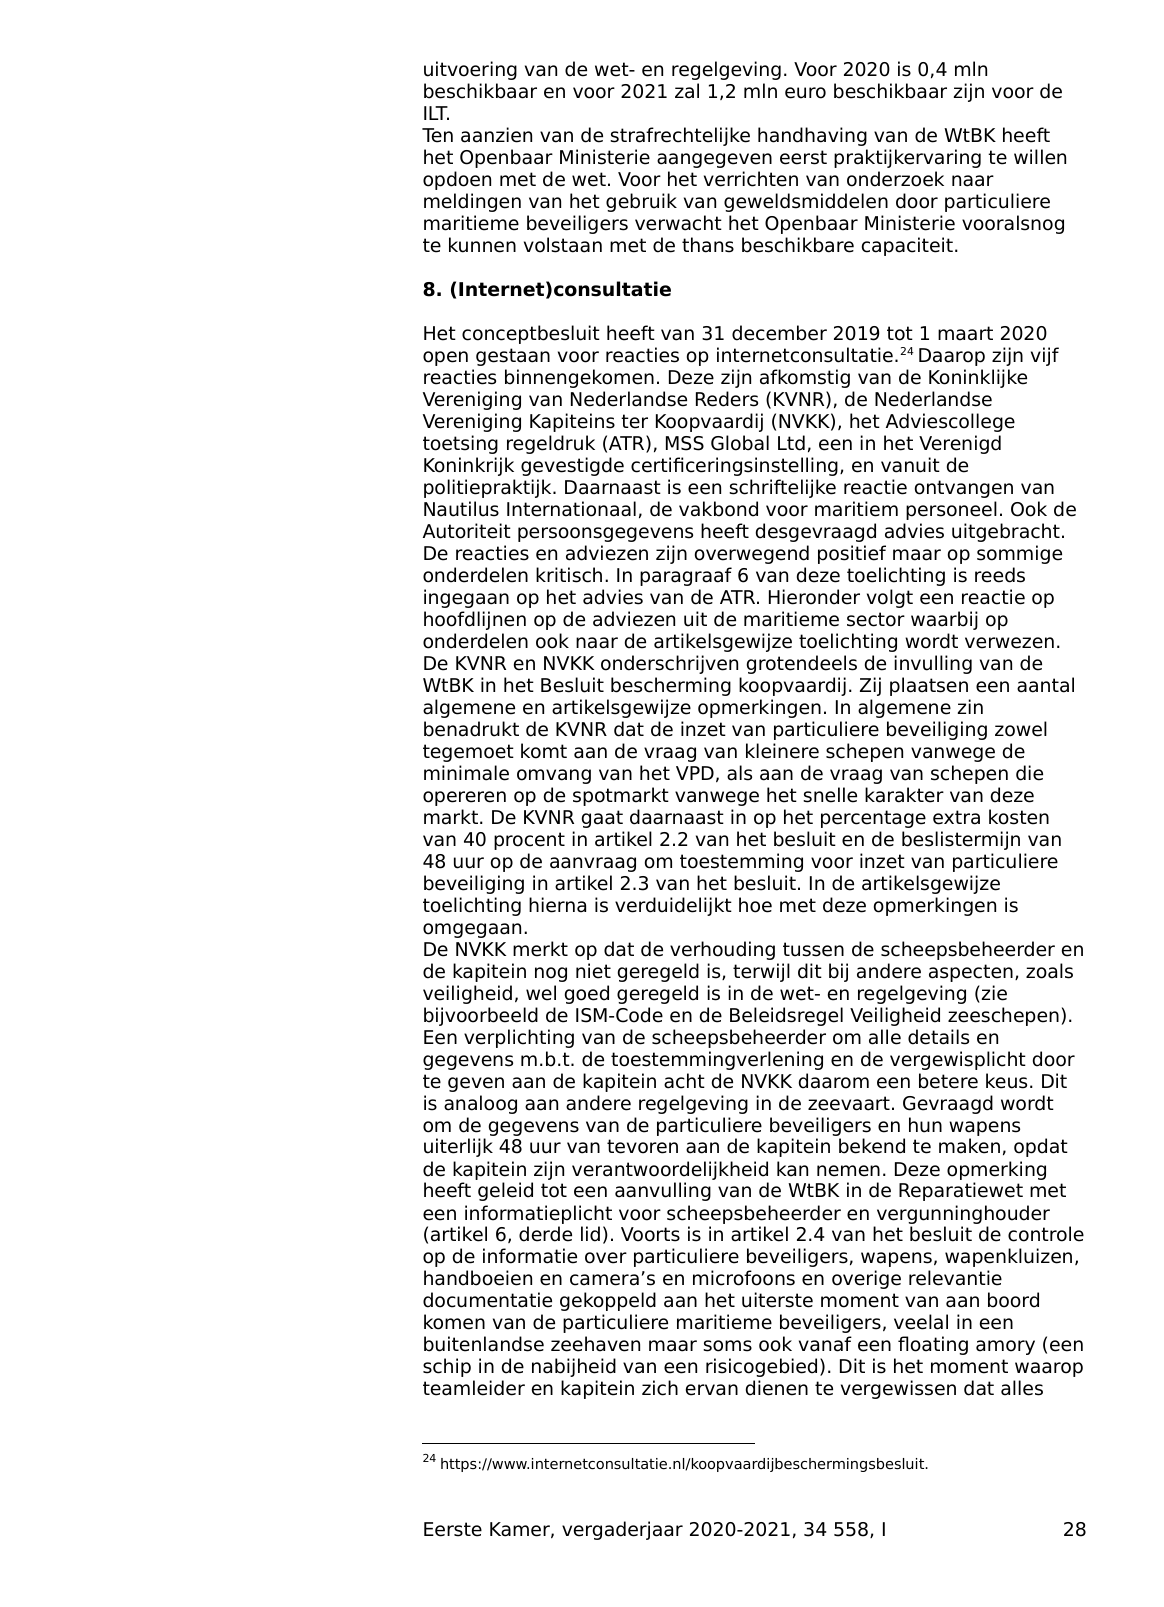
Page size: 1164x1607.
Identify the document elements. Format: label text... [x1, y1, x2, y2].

text https://www.internetconsultatie.nl/koopvaardijbeschermingsbesluit. [422, 1452, 1087, 1474]
text Het conceptbesluit heeft van 31 december 2019 tot 1 maart 2020 open gestaan voor reacties op internetconsultatie.Daarop zijn vijf reacties binnengekomen. Deze zijn afkomstig van de Koninklijke Vereniging van Nederlandse Reders (KVNR), de Nederlandse Vereniging Kapiteins ter Koopvaardij (NVKK), het Adviescollege toetsing regeldruk (ATR), MSS Global Ltd, een in het Verenigd Koninkrijk gevestigde certificeringsinstelling, en vanuit de politiepraktijk. Daarnaast is een schriftelijke reactie ontvangen van Nautilus Internationaal, de vakbond voor maritiem personeel. Ook de Autoriteit persoonsgegevens heeft desgevraagd advies uitgebracht. De reacties en adviezen zijn overwegend positief maar op sommige onderdelen kritisch. In paragraaf 6 van deze toelichting is reeds ingegaan op het advies van de ATR. Hieronder volgt een reactie op hoofdlijnen op de adviezen uit de maritieme sector waarbij op onderdelen ook naar de artikelsgewijze toelichting wordt verwezen. [422, 323, 1087, 653]
text De NVKK merkt op dat de verhouding tussen de scheepsbeheerder en de kapitein nog niet geregeld is, terwijl dit bij andere aspecten, zoals veiligheid, wel goed geregeld is in de wet- en regelgeving (zie bijvoorbeeld de ISM-Code en de Beleidsregel Veiligheid zeeschepen). Een verplichting van de scheepsbeheerder om alle details en gegevens m.b.t. de toestemmingverlening en de vergewisplicht door te geven aan de kapitein acht de NVKK daarom een betere keus. Dit is analoog aan andere regelgeving in de zeevaart. Gevraagd wordt om de gegevens van de particuliere beveiligers en hun wapens uiterlijk 48 uur van tevoren aan de kapitein bekend te maken, opdat de kapitein zijn verantwoordelijkheid kan nemen. Deze opmerking heeft geleid tot een aanvulling van de WtBK in de Reparatiewet met een informatieplicht voor scheepsbeheerder en vergunninghouder (artikel 6, derde lid). Voorts is in artikel 2.4 van het besluit de controle op de informatie over particuliere beveiligers, wapens, wapenkluizen, handboeien en camera’s en microfoons en overige relevantie documentatie gekoppeld aan het uiterste moment van aan boord komen van de particuliere maritieme beveiligers, veelal in een buitenlandse zeehaven maar soms ook vanaf een floating amory (een schip in de nabijheid van een risicogebied). Dit is het moment waarop teamleider en kapitein zich ervan dienen te vergewissen dat alles [422, 939, 1087, 1400]
subtitle 8. (Internet)consultatie [422, 279, 1087, 301]
text uitvoering van de wet- en regelgeving. Voor 2020 is 0,4 mln beschikbaar en voor 2021 zal 1,2 mln euro beschikbaar zijn voor de ILT. [422, 59, 1087, 125]
text Ten aanzien van de strafrechtelijke handhaving van de WtBK heeft het Openbaar Ministerie aangegeven eerst praktijkervaring te willen opdoen met de wet. Voor het verrichten van onderzoek naar meldingen van het gebruik van geweldsmiddelen door particuliere maritieme beveiligers verwacht het Openbaar Ministerie vooralsnog te kunnen volstaan met de thans beschikbare capaciteit. [422, 125, 1087, 257]
text De KVNR en NVKK onderschrijven grotendeels de invulling van de WtBK in het Besluit bescherming koopvaardij. Zij plaatsen een aantal algemene en artikelsgewijze opmerkingen. In algemene zin benadrukt de KVNR dat de inzet van particuliere beveiliging zowel tegemoet komt aan de vraag van kleinere schepen vanwege de minimale omvang van het VPD, als aan de vraag van schepen die opereren op de spotmarkt vanwege het snelle karakter van deze markt. De KVNR gaat daarnaast in op het percentage extra kosten van 40 procent in artikel 2.2 van het besluit en de beslistermijn van 48 uur op de aanvraag om toestemming voor inzet van particuliere beveiliging in artikel 2.3 van het besluit. In de artikelsgewijze toelichting hierna is verduidelijkt hoe met deze opmerkingen is omgegaan. [422, 653, 1087, 939]
